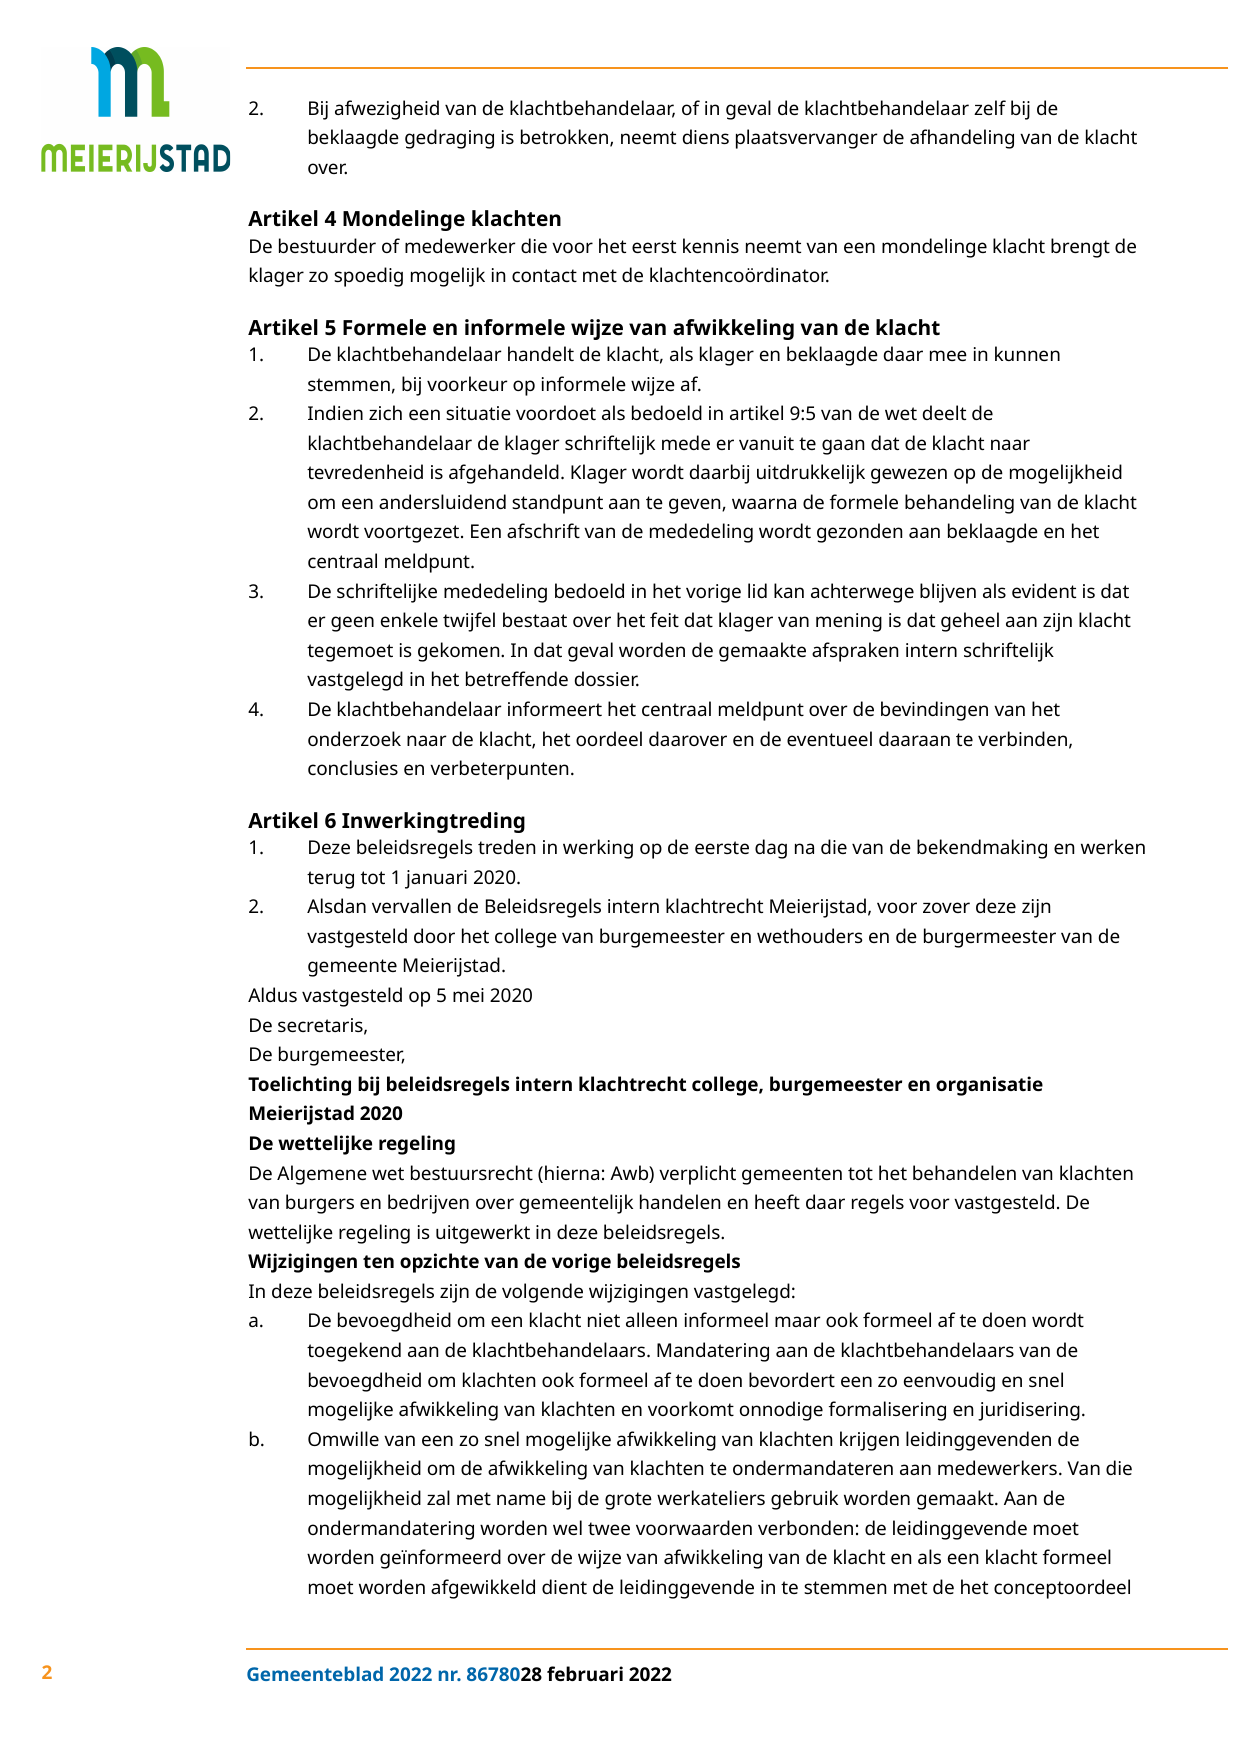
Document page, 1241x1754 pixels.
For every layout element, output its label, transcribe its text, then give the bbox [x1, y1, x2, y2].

text Artikel 5 Formele en informele wijze van afwikkeling van de klacht [248, 313, 1152, 341]
list Deze beleidsregels treden in werking op de eerste dag na die van de bekendmaking en werken terug tot 1 januari 2020. [248, 834, 1152, 889]
list De schriftelijke mededeling bedoeld in het vorige lid kan achterwege blijven als evident is dat er geen enkele twijfel bestaat over het feit dat klager van mening is dat geheel aan zijn klacht tegemoet is gekomen. In dat geval worden de gemaakte afspraken intern schriftelijk vastgelegd in het betreffende dossier. [248, 578, 1152, 692]
text De wettelijke regeling [248, 1130, 1152, 1156]
list De klachtbehandelaar informeert het centraal meldpunt over de bevindingen van het onderzoek naar de klacht, het oordeel daarover en de eventueel daaraan te verbinden, conclusies en verbeterpunten. [248, 696, 1152, 781]
list De klachtbehandelaar handelt de klacht, als klager en beklaagde daar mee in kunnen stemmen, bij voorkeur op informele wijze af. [248, 341, 1152, 397]
text Artikel 6 Inwerkingtreding [248, 806, 1152, 834]
text In deze beleidsregels zijn de volgende wijzigingen vastgelegd: [248, 1278, 1152, 1304]
list De bevoegdheid om een klacht niet alleen informeel maar ook formeel af te doen wordt toegekend aan de klachtbehandelaars. Mandatering aan de klachtbehandelaars van de bevoegdheid om klachten ook formeel af te doen bevordert een zo eenvoudig en snel mogelijke afwikkeling van klachten en voorkomt onnodige formalisering en juridisering. [248, 1308, 1152, 1422]
text De bestuurder of medewerker die voor het eerst kennis neemt van een mondelinge klacht brengt de klager zo spoedig mogelijk in contact met de klachtencoördinator. [248, 233, 1152, 288]
list Indien zich een situatie voordoet als bedoeld in artikel 9:5 van de wet deelt de klachtbehandelaar de klager schriftelijk mede er vanuit te gaan dat de klacht naar tevredenheid is afgehandeld. Klager wordt daarbij uitdrukkelijk gewezen op de mogelijkheid om een andersluidend standpunt aan te geven, waarna de formele behandeling van de klacht wordt voortgezet. Een afschrift van de mededeling wordt gezonden aan beklaagde en het centraal meldpunt. [248, 400, 1152, 574]
text Wijzigingen ten opzichte van de vorige beleidsregels [248, 1248, 1152, 1274]
text Aldus vastgesteld op 5 mei 2020 [248, 982, 1152, 1008]
text De burgemeester, [248, 1041, 1152, 1067]
text De Algemene wet bestuursrecht (hierna: Awb) verplicht gemeenten tot het behandelen van klachten van burgers en bedrijven over gemeentelijk handelen en heeft daar regels voor vastgesteld. De wettelijke regeling is uitgewerkt in deze beleidsregels. [248, 1160, 1152, 1244]
text Toelichting bij beleidsregels intern klachtrecht college, burgemeester en organisatie Meierijstad 2020 [248, 1071, 1152, 1126]
list Omwille van een zo snel mogelijke afwikkeling van klachten krijgen leidinggevenden de mogelijkheid om de afwikkeling van klachten te ondermandateren aan medewerkers. Van die mogelijkheid zal met name bij de grote werkateliers gebruik worden gemaakt. Aan de ondermandatering worden wel twee voorwaarden verbonden: de leidinggevende moet worden geïnformeerd over de wijze van afwikkeling van de klacht en als een klacht formeel moet worden afgewikkeld dient de leidinggevende in te stemmen met de het conceptoordeel [248, 1426, 1152, 1599]
picture [41, 47, 231, 172]
list Alsdan vervallen de Beleidsregels intern klachtrecht Meierijstad, voor zover deze zijn vastgesteld door het college van burgemeester en wethouders en de burgermeester van de gemeente Meierijstad. [248, 893, 1152, 978]
list Bij afwezigheid van de klachtbehandelaar, of in geval de klachtbehandelaar zelf bij de beklaagde gedraging is betrokken, neemt diens plaatsvervanger de afhandeling van de klacht over. [248, 95, 1152, 180]
text De secretaris, [248, 1012, 1152, 1037]
text Artikel 4 Mondelinge klachten [248, 204, 1152, 233]
